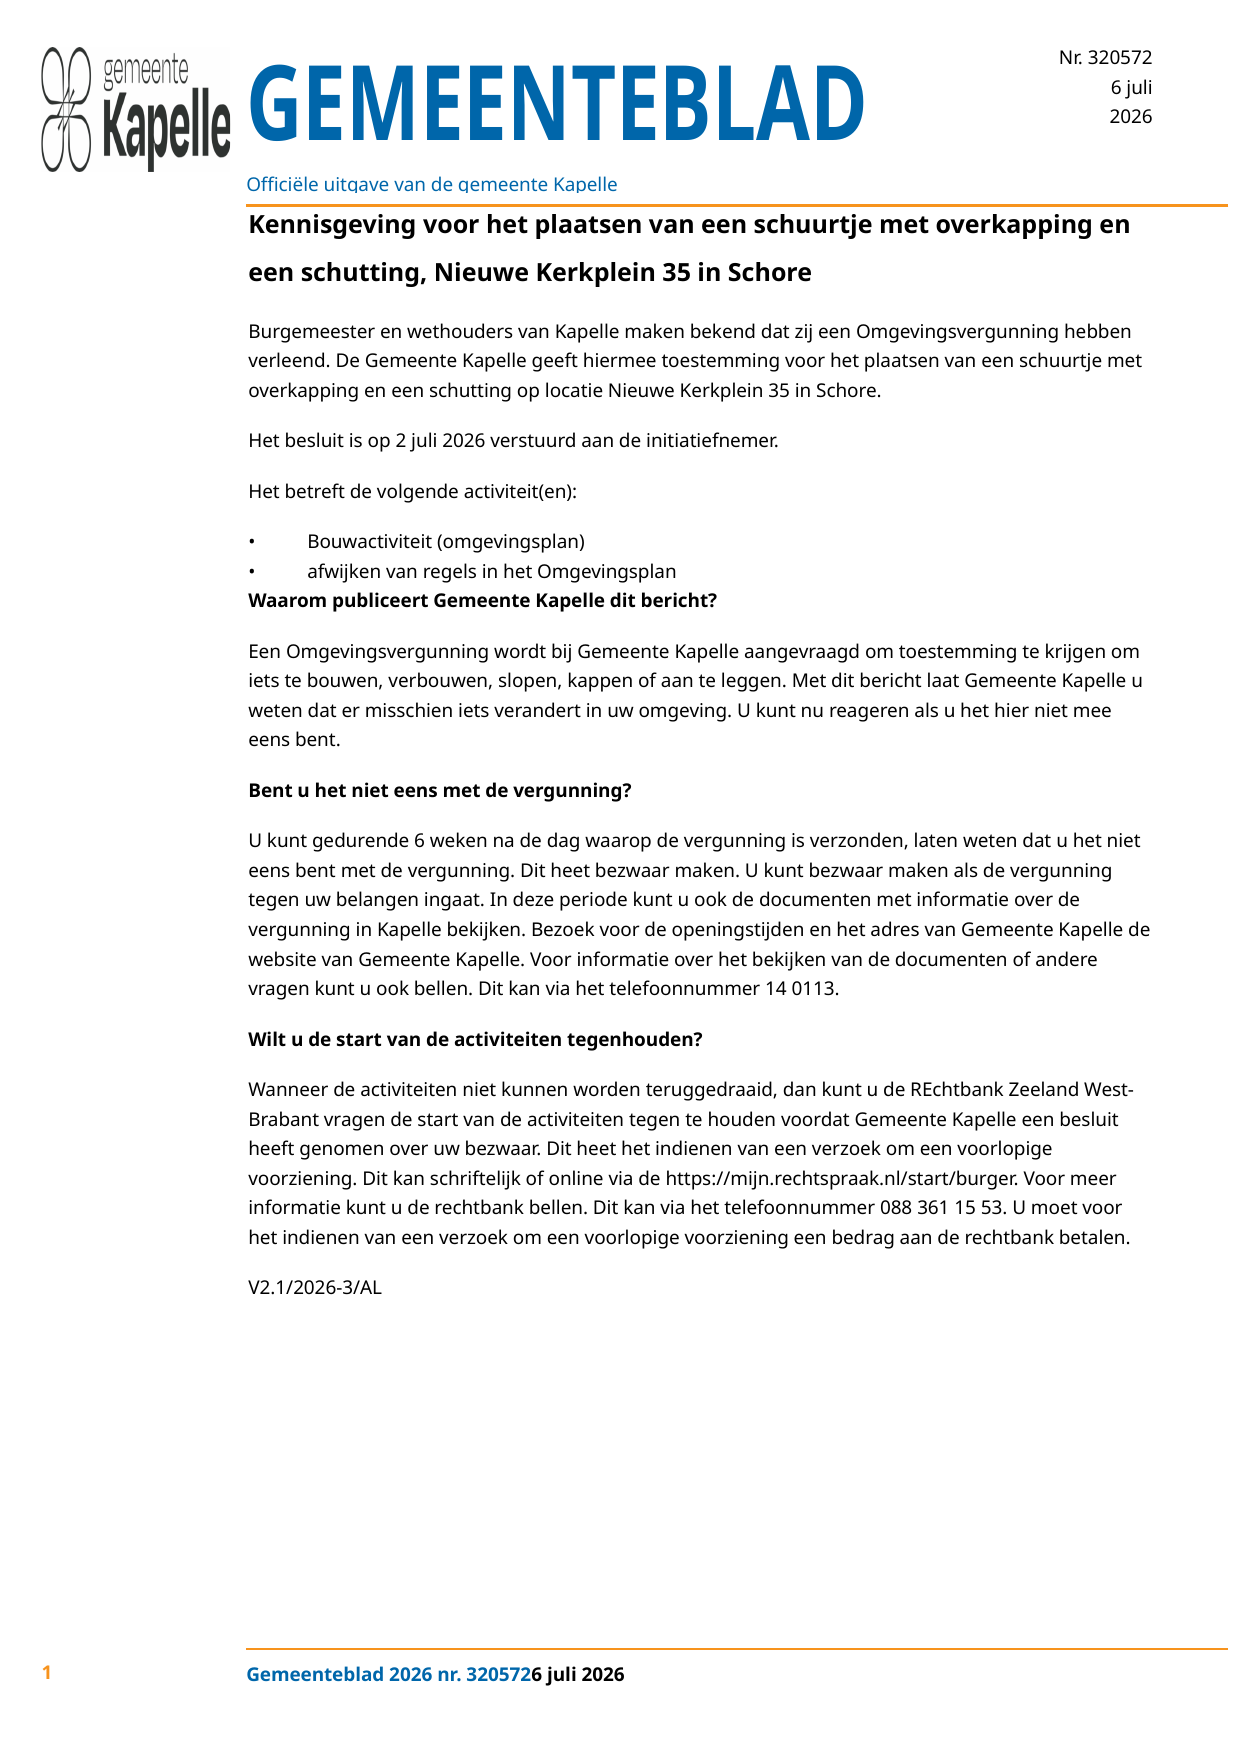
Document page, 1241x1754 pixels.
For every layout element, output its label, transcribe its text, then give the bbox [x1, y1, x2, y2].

text Wanneer de activiteiten niet kunnen worden teruggedraaid, dan kunt u de REchtbank Zeeland West-Brabant vragen de start van de activiteiten tegen te houden voordat Gemeente Kapelle een besluit heeft genomen over uw bezwaar. Dit heet het indienen van een verzoek om een voorlopige voorziening. Dit kan schriftelijk of online via de https://mijn.rechtspraak.nl/start/burger. Voor meer informatie kunt u de rechtbank bellen. Dit kan via het telefoonnummer 088 361 15 53. U moet voor het indienen van een verzoek om een voorlopige voorziening een bedrag aan de rechtbank betalen. [248, 1076, 1152, 1250]
text Bent u het niet eens met de vergunning? [248, 777, 1152, 803]
picture [41, 47, 231, 172]
text Het besluit is op 2 juli 2026 verstuurd aan de initiatiefnemer. [248, 427, 1152, 453]
text Burgemeester en wethouders van Kapelle maken bekend dat zij een Omgevingsvergunning hebben verleend. De Gemeente Kapelle geeft hiermee toestemming voor het plaatsen van een schuurtje met overkapping en een schutting op locatie Nieuwe Kerkplein 35 in Schore. [248, 318, 1152, 403]
text Waarom publiceert Gemeente Kapelle dit bericht? [248, 587, 1152, 613]
text Kennisgeving voor het plaatsen van een schuurtje met overkapping en een schutting, Nieuwe Kerkplein 35 in Schore [248, 207, 1152, 288]
list Bouwactiviteit (omgevingsplan) [248, 528, 1152, 554]
list afwijken van regels in het Omgevingsplan [248, 558, 1152, 584]
text V2.1/2026-3/AL [248, 1274, 1152, 1300]
text U kunt gedurende 6 weken na de dag waarop de vergunning is verzonden, laten weten dat u het niet eens bent met de vergunning. Dit heet bezwaar maken. U kunt bezwaar maken als de vergunning tegen uw belangen ingaat. In deze periode kunt u ook de documenten met informatie over de vergunning in Kapelle bekijken. Bezoek voor de openingstijden en het adres van Gemeente Kapelle de website van Gemeente Kapelle. Voor informatie over het bekijken van de documenten of andere vragen kunt u ook bellen. Dit kan via het telefoonnummer 14 0113. [248, 827, 1152, 1001]
text Wilt u de start van de activiteiten tegenhouden? [248, 1026, 1152, 1052]
text Een Omgevingsvergunning wordt bij Gemeente Kapelle aangevraagd om toestemming te krijgen om iets te bouwen, verbouwen, slopen, kappen of aan te leggen. Met dit bericht laat Gemeente Kapelle u weten dat er misschien iets verandert in uw omgeving. U kunt nu reageren als u het hier niet mee eens bent. [248, 638, 1152, 752]
text Het betreft de volgende activiteit(en): [248, 478, 1152, 504]
